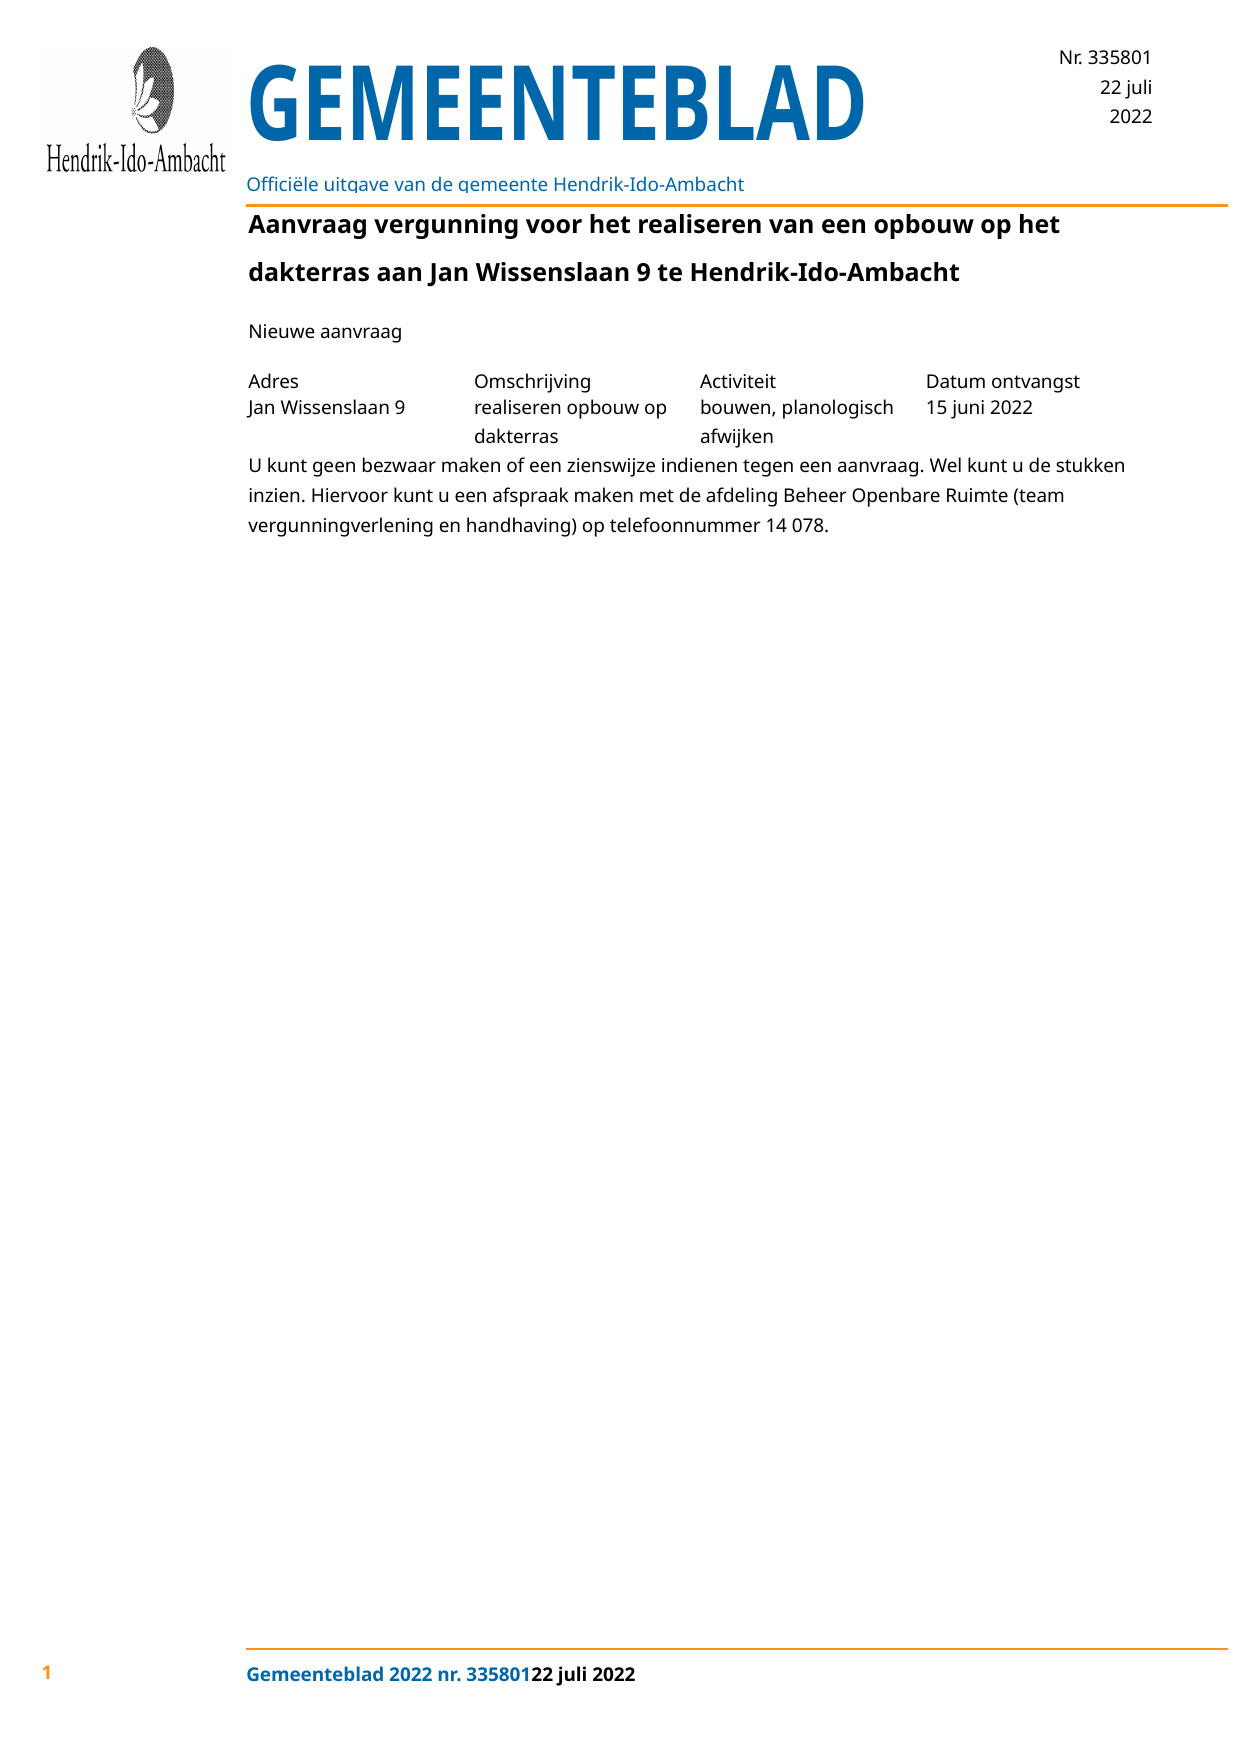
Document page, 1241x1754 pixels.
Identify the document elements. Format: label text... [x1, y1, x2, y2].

table_cell bouwen, planologisch afwijken [700, 394, 926, 449]
text U kunt geen bezwaar maken of een zienswijze indienen tegen een aanvraag. Wel kunt u de stukken inzien. Hiervoor kunt u een afspraak maken met de afdeling Beheer Openbare Ruimte (team vergunningverlening en handhaving) op telefoonnummer 14 078. [248, 453, 1152, 538]
table_header Adres [248, 369, 474, 394]
text Aanvraag vergunning voor het realiseren van een opbouw op het dakterras aan Jan Wissenslaan 9 te Hendrik-Ido-Ambacht [248, 207, 1152, 288]
picture [41, 47, 231, 172]
table_cell Jan Wissenslaan 9 [248, 394, 474, 449]
table_header Omschrijving [474, 369, 700, 394]
table_cell 15 juni 2022 [926, 394, 1152, 449]
table_cell realiseren opbouw op dakterras [474, 394, 700, 449]
text Nieuwe aanvraag [248, 318, 1152, 344]
table_header Datum ontvangst [926, 369, 1152, 394]
table_header Activiteit [700, 369, 926, 394]
